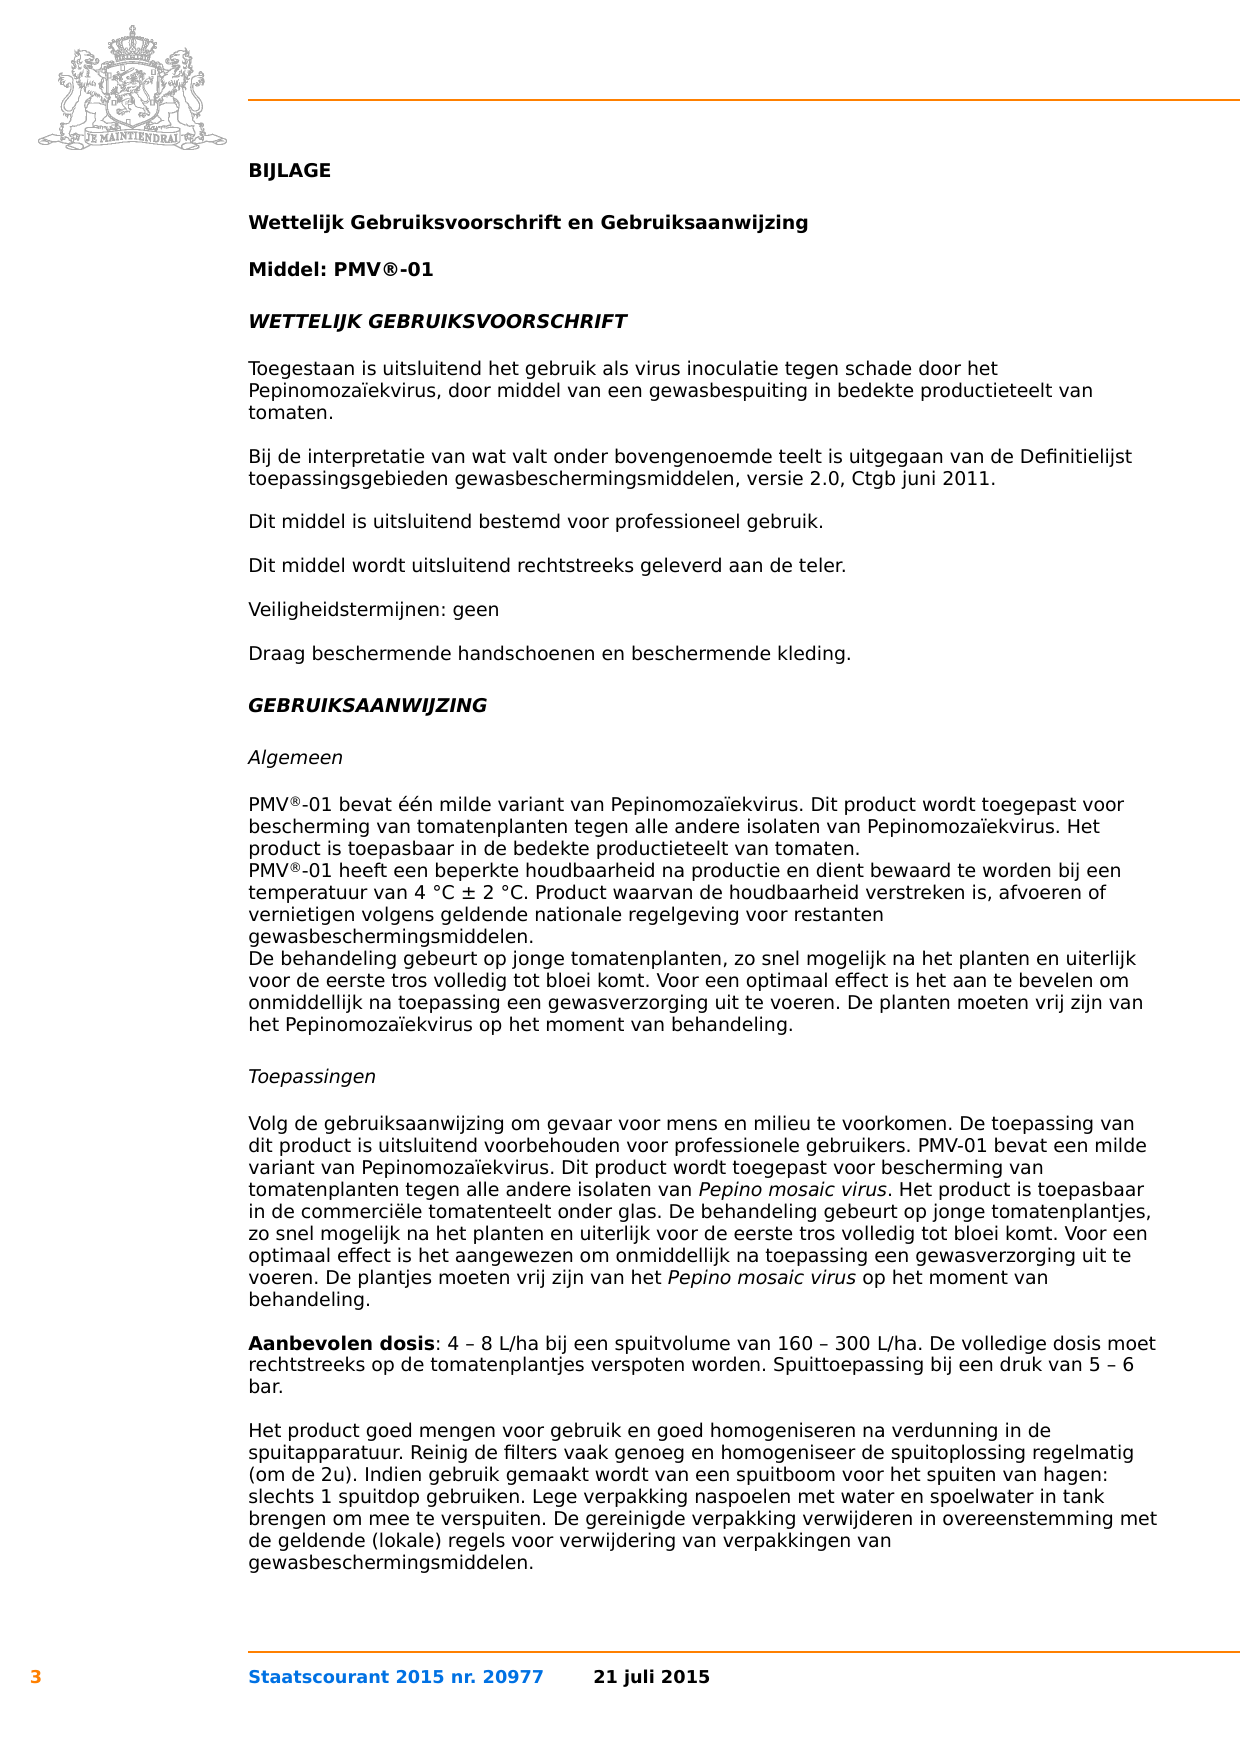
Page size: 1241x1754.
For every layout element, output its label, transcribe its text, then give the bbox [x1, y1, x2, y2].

text PMV®-01 heeft een beperkte houdbaarheid na productie en dient bewaard te worden bij een temperatuur van 4 °C ± 2 °C. Product waarvan de houdbaarheid verstreken is, afvoeren of vernietigen volgens geldende nationale regelgeving voor restanten gewasbeschermingsmiddelen. [248, 860, 1163, 948]
text De behandeling gebeurt op jonge tomatenplanten, zo snel mogelijk na het planten en uiterlijk voor de eerste tros volledig tot bloei komt. Voor een optimaal effect is het aan te bevelen om onmiddellijk na toepassing een gewasverzorging uit te voeren. De planten moeten vrij zijn van het Pepinomozaïekvirus op het moment van behandeling. [248, 948, 1163, 1036]
text Toegestaan is uitsluitend het gebruik als virus inoculatie tegen schade door het Pepinomozaïekvirus, door middel van een gewasbespuiting in bedekte productieteelt van tomaten. [248, 358, 1163, 424]
subtitle BIJLAGE [248, 160, 1163, 182]
text Dit middel wordt uitsluitend rechtstreeks geleverd aan de teler. [248, 555, 1163, 577]
text Bij de interpretatie van wat valt onder bovengenoemde teelt is uitgegaan van de Definitielijst toepassingsgebieden gewasbeschermingsmiddelen, versie 2.0, Ctgb juni 2011. [248, 446, 1163, 489]
text Aanbevolen dosis: 4 – 8 L/ha bij een spuitvolume van 160 – 300 L/ha. De volledige dosis moet rechtstreeks op de tomatenplantjes verspoten worden. Spuittoepassing bij een druk van 5 – 6 bar. [248, 1332, 1163, 1398]
picture [38, 25, 227, 150]
text Het product goed mengen voor gebruik en goed homogeniseren na verdunning in de spuitapparatuur. Reinig de filters vaak genoeg en homogeniseer de spuitoplossing regelmatig (om de 2u). Indien gebruik gemaakt wordt van een spuitboom voor het spuiten van hagen: slechts 1 spuitdop gebruiken. Lege verpakking naspoelen met water en spoelwater in tank brengen om mee te verspuiten. De gereinigde verpakking verwijderen in overeenstemming met de geldende (lokale) regels voor verwijdering van verpakkingen van gewasbeschermingsmiddelen. [248, 1420, 1163, 1574]
subtitle GEBRUIKSAANWIJZING [248, 695, 1163, 717]
text Middel: PMV®-01 [248, 259, 1163, 281]
subtitle WETTELIJK GEBRUIKSVOORSCHRIFT [248, 311, 1163, 333]
text Volg de gebruiksaanwijzing om gevaar voor mens en milieu te voorkomen. De toepassing van dit product is uitsluitend voorbehouden voor professionele gebruikers. PMV-01 bevat een milde variant van Pepinomozaïekvirus. Dit product wordt toegepast voor bescherming van tomatenplanten tegen alle andere isolaten van Pepino mosaic virus. Het product is toepasbaar in de commerciële tomatenteelt onder glas. De behandeling gebeurt op jonge tomatenplantjes, zo snel mogelijk na het planten en uiterlijk voor de eerste tros volledig tot bloei komt. Voor een optimaal effect is het aangewezen om onmiddellijk na toepassing een gewasverzorging uit te voeren. De plantjes moeten vrij zijn van het Pepino mosaic virus op het moment van behandeling. [248, 1113, 1163, 1311]
subtitle Wettelijk Gebruiksvoorschrift en Gebruiksaanwijzing [248, 212, 1163, 234]
text Draag beschermende handschoenen en beschermende kleding. [248, 643, 1163, 665]
subtitle Toepassingen [248, 1066, 1163, 1088]
subtitle Algemeen [248, 747, 1163, 769]
text Veiligheidstermijnen: geen [248, 599, 1163, 621]
text Dit middel is uitsluitend bestemd voor professioneel gebruik. [248, 511, 1163, 533]
text PMV®-01 bevat één milde variant van Pepinomozaïekvirus. Dit product wordt toegepast voor bescherming van tomatenplanten tegen alle andere isolaten van Pepinomozaïekvirus. Het product is toepasbaar in de bedekte productieteelt van tomaten. [248, 794, 1163, 860]
